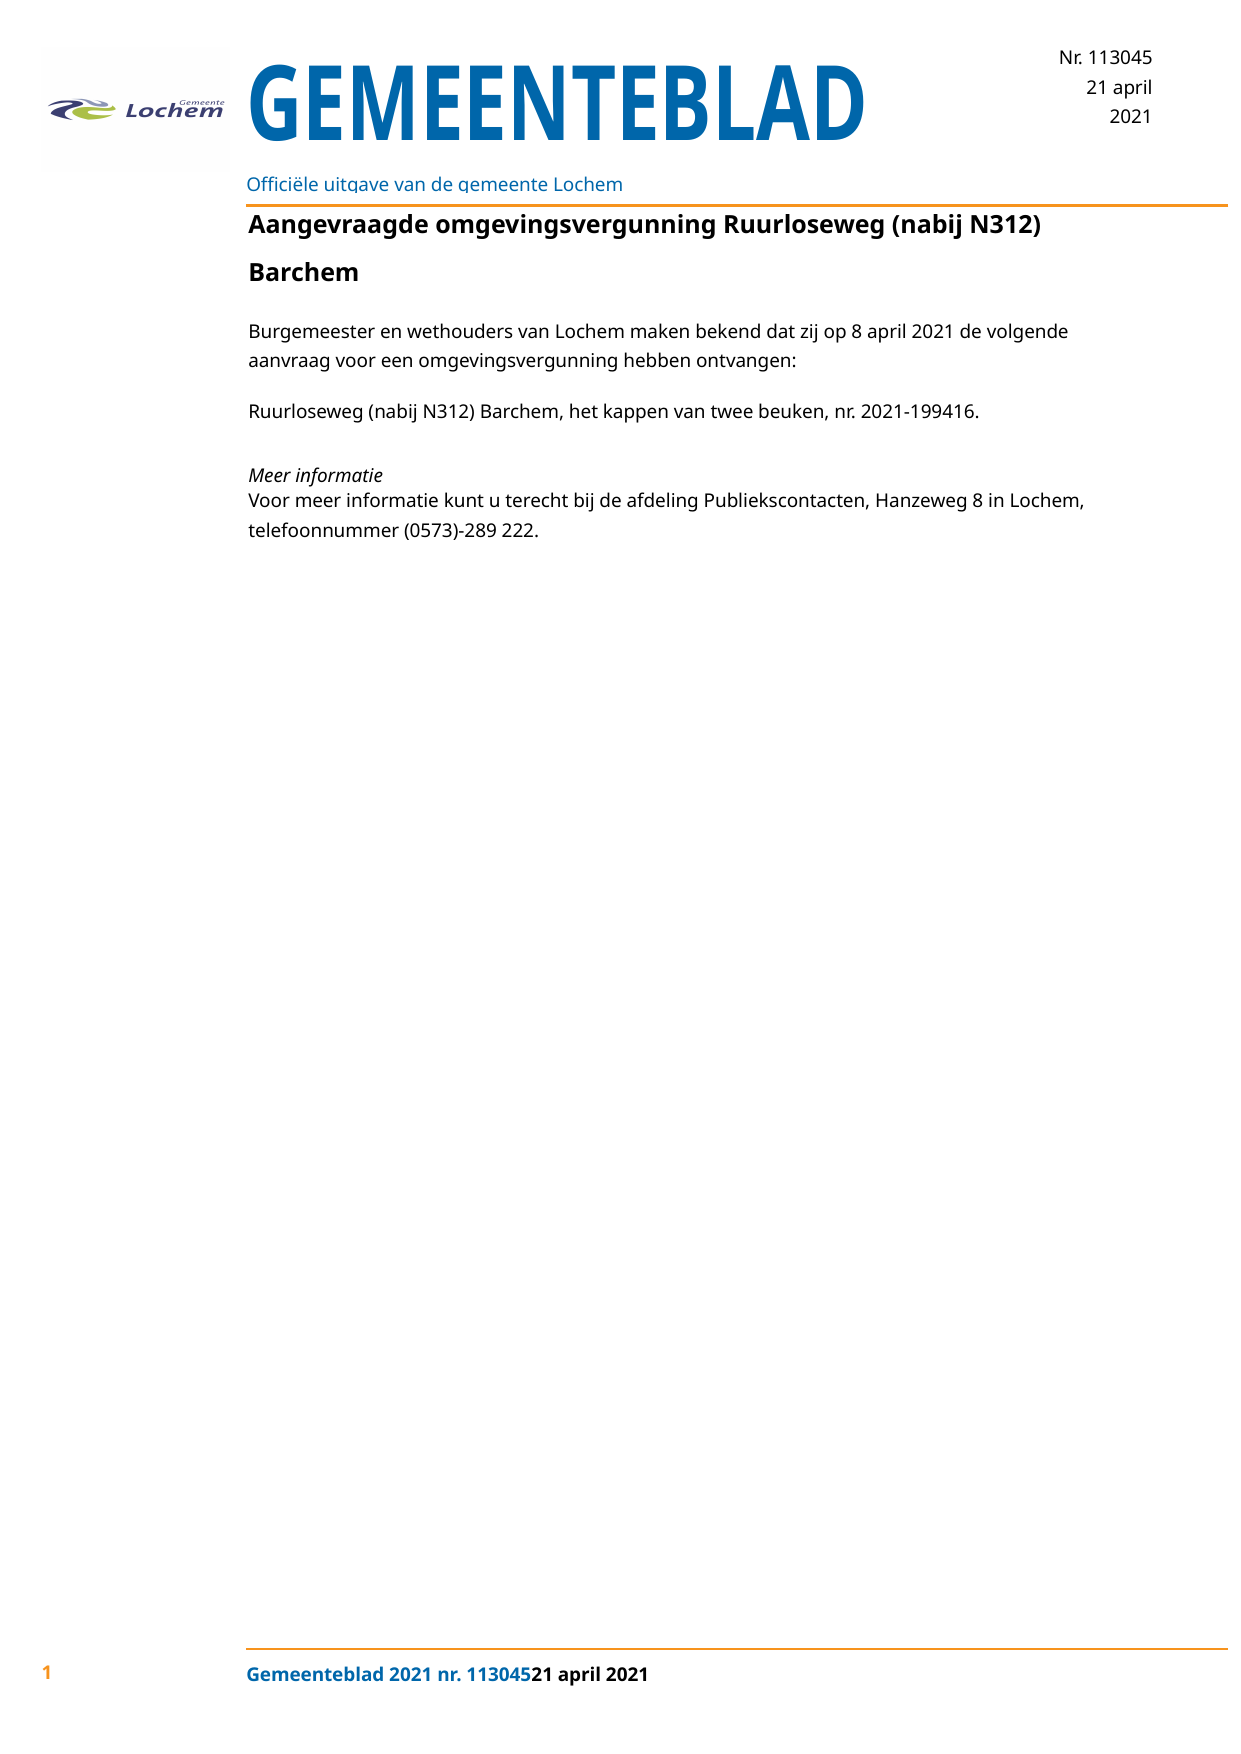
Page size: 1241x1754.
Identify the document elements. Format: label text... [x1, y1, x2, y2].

text Voor meer informatie kunt u terecht bij de afdeling Publiekscontacten, Hanzeweg 8 in Lochem, telefoonnummer (0573)-289 222. [248, 488, 1152, 543]
text Aangevraagde omgevingsvergunning Ruurloseweg (nabij N312) Barchem [248, 207, 1152, 288]
picture [41, 47, 231, 172]
text Burgemeester en wethouders van Lochem maken bekend dat zij op 8 april 2021 de volgende aanvraag voor een omgevingsvergunning hebben ontvangen: [248, 318, 1152, 373]
text Ruurloseweg (nabij N312) Barchem, het kappen van twee beuken, nr. 2021-199416. [248, 398, 1152, 424]
text Meer informatie [248, 462, 1152, 488]
